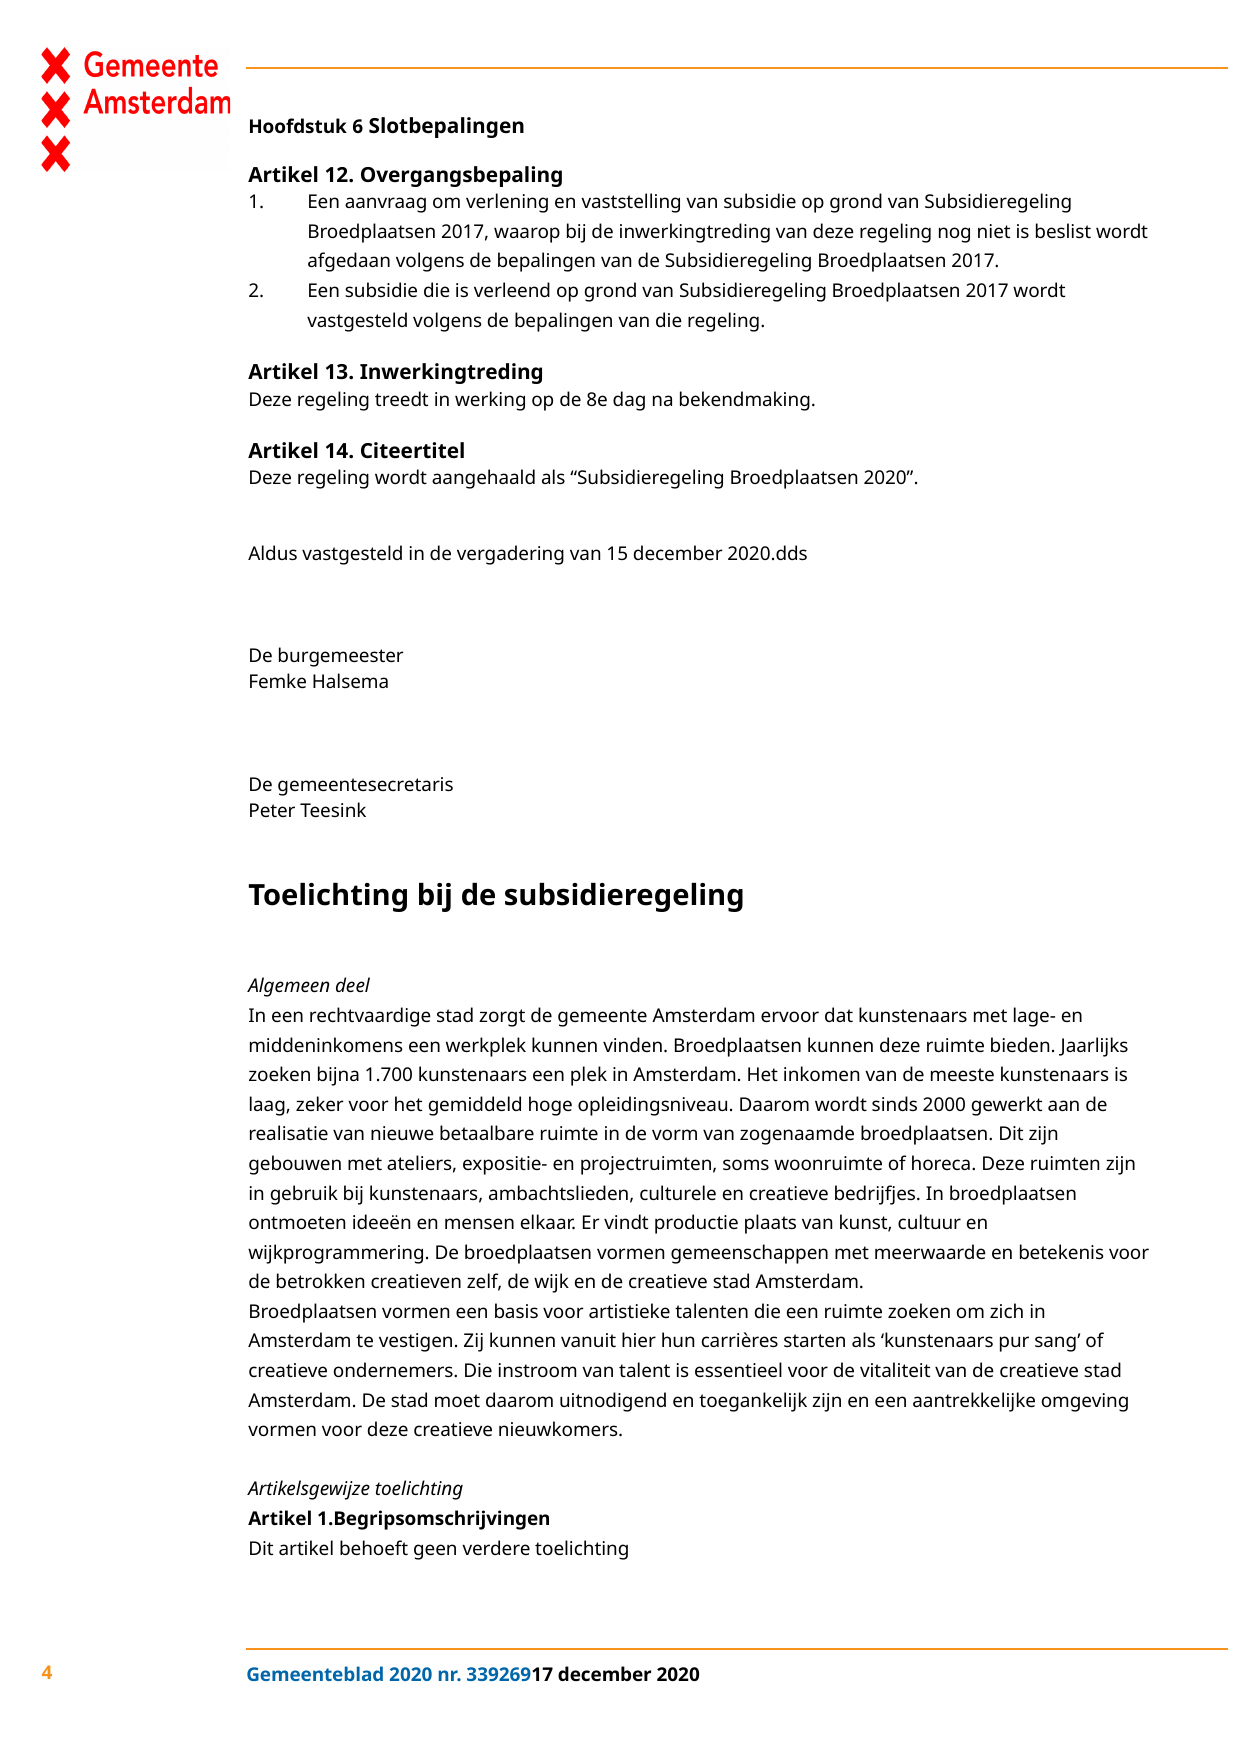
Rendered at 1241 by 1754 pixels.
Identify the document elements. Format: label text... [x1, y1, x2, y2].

text Broedplaatsen vormen een basis voor artistieke talenten die een ruimte zoeken om zich in Amsterdam te vestigen. Zij kunnen vanuit hier hun carrières starten als ‘kunstenaars pur sang’ of creatieve ondernemers. Die instroom van talent is essentieel voor de vitaliteit van de creatieve stad Amsterdam. De stad moet daarom uitnodigend en toegankelijk zijn en een aantrekkelijke omgeving vormen voor deze creatieve nieuwkomers. [248, 1298, 1152, 1442]
text Toelichting bij de subsidieregeling [248, 874, 1152, 914]
text In een rechtvaardige stad zorgt de gemeente Amsterdam ervoor dat kunstenaars met lage- en middeninkomens een werkplek kunnen vinden. Broedplaatsen kunnen deze ruimte bieden. Jaarlijks zoeken bijna 1.700 kunstenaars een plek in Amsterdam. Het inkomen van de meeste kunstenaars is laag, zeker voor het gemiddeld hoge opleidingsniveau. Daarom wordt sinds 2000 gewerkt aan de realisatie van nieuwe betaalbare ruimte in de vorm van zogenaamde broedplaatsen. Dit zijn gebouwen met ateliers, expositie- en projectruimten, soms woonruimte of horeca. Deze ruimten zijn in gebruik bij kunstenaars, ambachtslieden, culturele en creatieve bedrijfjes. In broedplaatsen ontmoeten ideeën en mensen elkaar. Er vindt productie plaats van kunst, cultuur en wijkprogrammering. De broedplaatsen vormen gemeenschappen met meerwaarde en betekenis voor de betrokken creatieven zelf, de wijk en de creatieve stad Amsterdam. [248, 1002, 1152, 1294]
picture [41, 47, 231, 172]
text Artikel 13. Inwerkingtreding [248, 357, 1152, 386]
list Een subsidie die is verleend op grond van Subsidieregeling Broedplaatsen 2017 wordt vastgesteld volgens de bepalingen van die regeling. [248, 277, 1152, 333]
text Deze regeling treedt in werking op de 8e dag na bekendmaking. [248, 386, 1152, 411]
text Femke Halsema [248, 668, 1152, 694]
text De gemeentesecretaris [248, 771, 1152, 797]
text De burgemeester [248, 643, 1152, 668]
text Aldus vastgesteld in de vergadering van 15 december 2020.dds [248, 540, 1152, 566]
text Dit artikel behoeft geen verdere toelichting [248, 1535, 1152, 1561]
text Algemeen deel [248, 973, 1152, 998]
text Artikel 14. Citeertitel [248, 436, 1152, 464]
text Artikel 12. Overgangsbepaling [248, 160, 1152, 188]
text Hoofdstuk 6 Slotbepalingen [248, 111, 1152, 139]
text Deze regeling wordt aangehaald als “Subsidieregeling Broedplaatsen 2020”. [248, 464, 1152, 490]
text Artikelsgewijze toelichting [248, 1476, 1152, 1501]
text Artikel 1.Begripsomschrijvingen [248, 1505, 1152, 1531]
text Peter Teesink [248, 797, 1152, 823]
list Een aanvraag om verlening en vaststelling van subsidie op grond van Subsidieregeling Broedplaatsen 2017, waarop bij de inwerkingtreding van deze regeling nog niet is beslist wordt afgedaan volgens de bepalingen van de Subsidieregeling Broedplaatsen 2017. [248, 188, 1152, 273]
